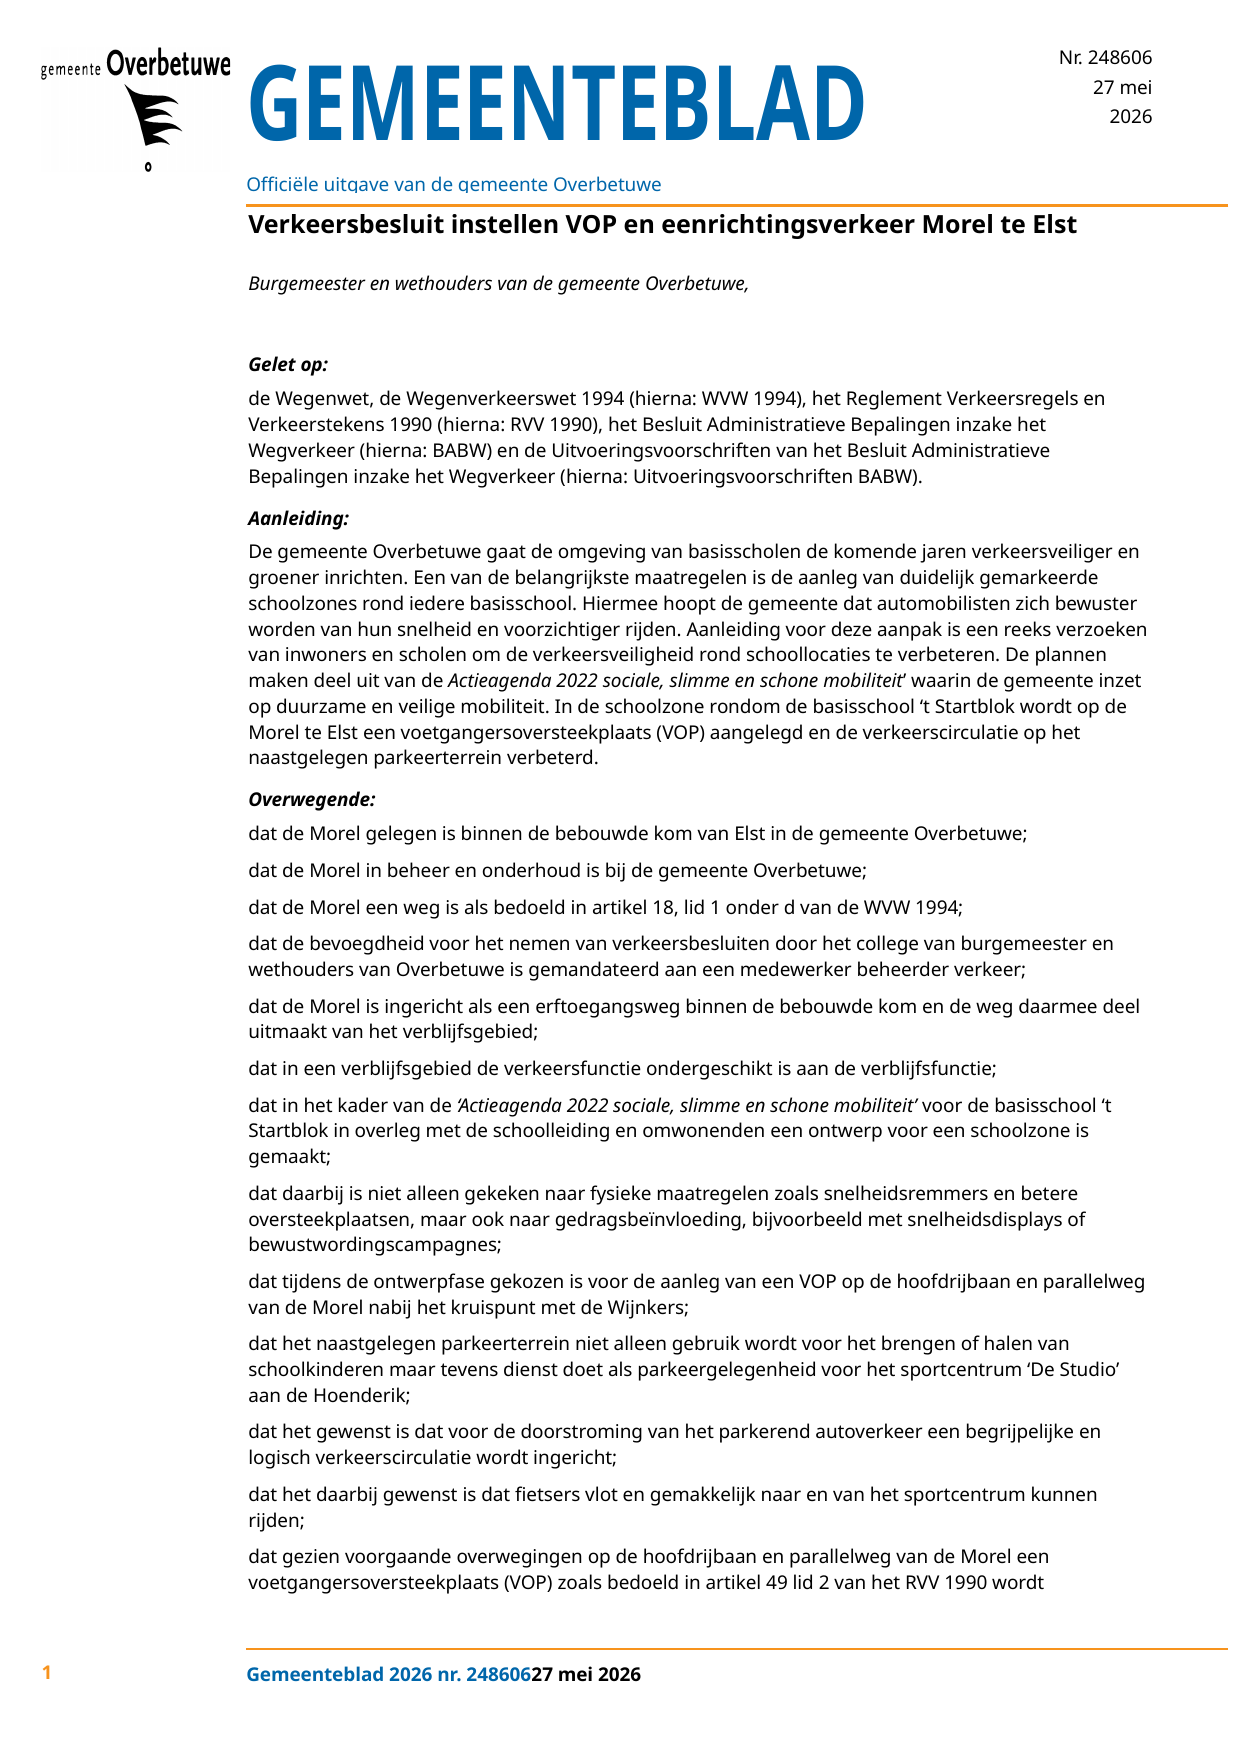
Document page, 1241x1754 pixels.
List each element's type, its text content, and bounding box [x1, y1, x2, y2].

text Burgemeester en wethouders van de gemeente Overbetuwe, [248, 270, 1152, 296]
text De gemeente Overbetuwe gaat de omgeving van basisscholen de komende jaren verkeersveiliger en groener inrichten. Een van de belangrijkste maatregelen is de aanleg van duidelijk gemarkeerde schoolzones rond iedere basisschool. Hiermee hoopt de gemeente dat automobilisten zich bewuster worden van hun snelheid en voorzichtiger rijden. Aanleiding voor deze aanpak is een reeks verzoeken van inwoners en scholen om de verkeersveiligheid rond schoollocaties te verbeteren. De plannen maken deel uit van de Actieagenda 2022 sociale, slimme en schone mobiliteit’ waarin de gemeente inzet op duurzame en veilige mobiliteit. In de schoolzone rondom de basisschool ‘t Startblok wordt op de Morel te Elst een voetgangersoversteekplaats (VOP) aangelegd en de verkeerscirculatie op het naastgelegen parkeerterrein verbeterd. [248, 539, 1152, 770]
text de Wegenwet, de Wegenverkeerswet 1994 (hierna: WVW 1994), het Reglement Verkeersregels en Verkeerstekens 1990 (hierna: RVV 1990), het Besluit Administratieve Bepalingen inzake het Wegverkeer (hierna: BABW) en de Uitvoeringsvoorschriften van het Besluit Administratieve Bepalingen inzake het Wegverkeer (hierna: Uitvoeringsvoorschriften BABW). [248, 386, 1152, 488]
text dat het daarbij gewenst is dat fietsers vlot en gemakkelijk naar en van het sportcentrum kunnen rijden; [248, 1481, 1152, 1533]
text Verkeersbesluit instellen VOP en eenrichtingsverkeer Morel te Elst [248, 207, 1152, 241]
text dat de Morel in beheer en onderhoud is bij de gemeente Overbetuwe; [248, 857, 1152, 883]
text dat tijdens de ontwerpfase gekozen is voor de aanleg van een VOP op de hoofdrijbaan en parallelweg van de Morel nabij het kruispunt met de Wijnkers; [248, 1268, 1152, 1320]
text dat de Morel gelegen is binnen de bebouwde kom van Elst in de gemeente Overbetuwe; [248, 821, 1152, 846]
text Aanleiding: [248, 505, 1152, 530]
text dat het gewenst is dat voor de doorstroming van het parkerend autoverkeer een begrijpelijke en logisch verkeerscirculatie wordt ingericht; [248, 1419, 1152, 1470]
text Overwegende: [248, 786, 1152, 812]
text dat in het kader van de ‘Actieagenda 2022 sociale, slimme en schone mobiliteit’ voor de basisschool ‘t Startblok in overleg met de schoolleiding en omwonenden een ontwerp voor een schoolzone is gemaakt; [248, 1092, 1152, 1169]
text dat gezien voorgaande overwegingen op de hoofdrijbaan en parallelweg van de Morel een voetgangersoversteekplaats (VOP) zoals bedoeld in artikel 49 lid 2 van het RVV 1990 wordt [248, 1543, 1152, 1595]
text Gelet op: [248, 352, 1152, 377]
text dat het naastgelegen parkeerterrein niet alleen gebruik wordt voor het brengen of halen van schoolkinderen maar tevens dienst doet als parkeergelegenheid voor het sportcentrum ‘De Studio’ aan de Hoenderik; [248, 1331, 1152, 1408]
text dat de bevoegdheid voor het nemen van verkeersbesluiten door het college van burgemeester en wethouders van Overbetuwe is gemandateerd aan een medewerker beheerder verkeer; [248, 931, 1152, 982]
picture [41, 47, 231, 172]
text dat de Morel is ingericht als een erftoegangsweg binnen de bebouwde kom en de weg daarmee deel uitmaakt van het verblijfsgebied; [248, 993, 1152, 1044]
text dat in een verblijfsgebied de verkeersfunctie ondergeschikt is aan de verblijfsfunctie; [248, 1055, 1152, 1081]
text dat daarbij is niet alleen gekeken naar fysieke maatregelen zoals snelheidsremmers en betere oversteekplaatsen, maar ook naar gedragsbeïnvloeding, bijvoorbeeld met snelheidsdisplays of bewustwordingscampagnes; [248, 1180, 1152, 1257]
text dat de Morel een weg is als bedoeld in artikel 18, lid 1 onder d van de WVW 1994; [248, 894, 1152, 919]
